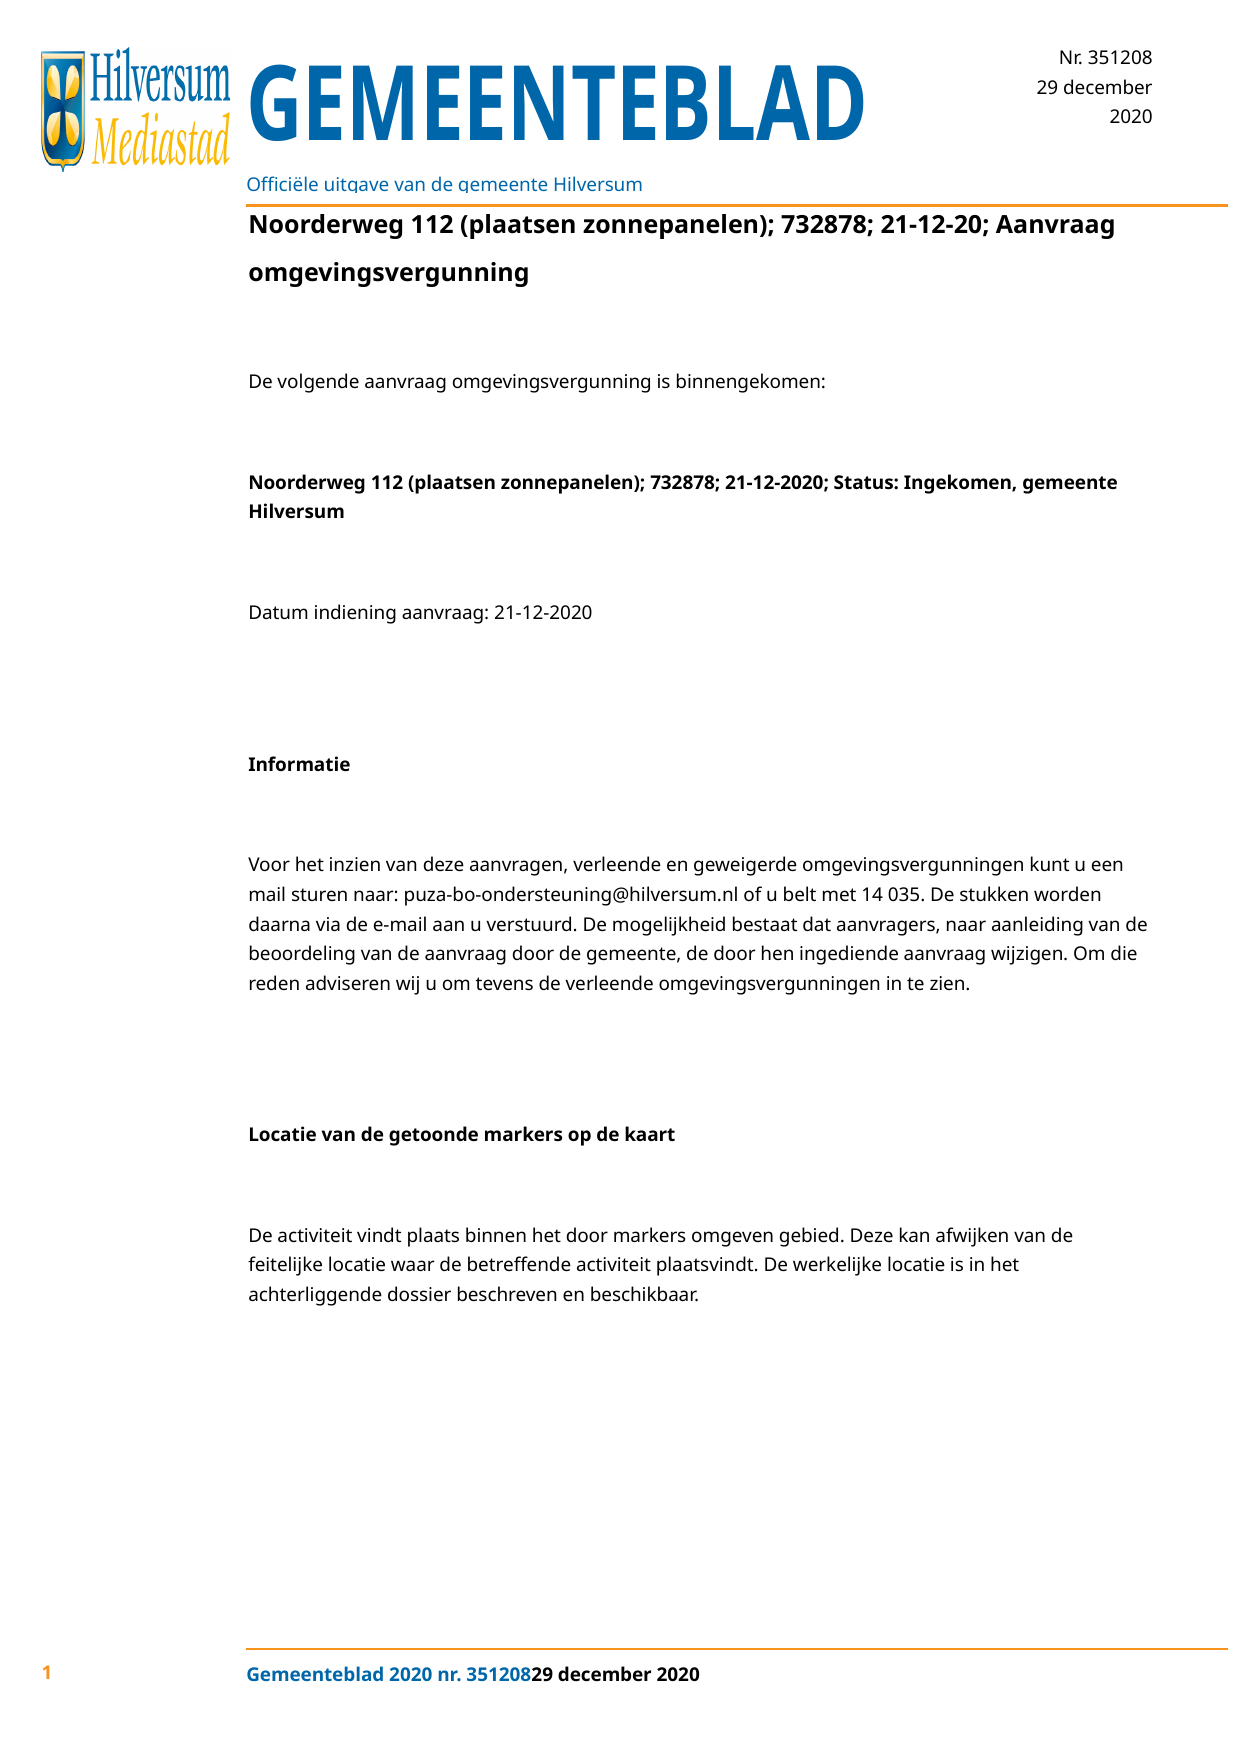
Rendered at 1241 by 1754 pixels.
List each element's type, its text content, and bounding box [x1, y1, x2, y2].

text Noorderweg 112 (plaatsen zonnepanelen); 732878; 21-12-20; Aanvraag omgevingsvergunning [248, 207, 1152, 288]
text Datum indiening aanvraag: 21-12-2020 [248, 599, 1152, 625]
picture [41, 47, 231, 172]
text Noorderweg 112 (plaatsen zonnepanelen); 732878; 21-12-2020; Status: Ingekomen, gemeente Hilversum [248, 469, 1152, 524]
text Locatie van de getoonde markers op de kaart [248, 1121, 1152, 1147]
text Voor het inzien van deze aanvragen, verleende en geweigerde omgevingsvergunningen kunt u een mail sturen naar: puza-bo-ondersteuning@hilversum.nl of u belt met 14 035. De stukken worden daarna via de e-mail aan u verstuurd. De mogelijkheid bestaat dat aanvragers, naar aanleiding van de beoordeling van de aanvraag door de gemeente, de door hen ingediende aanvraag wijzigen. Om die reden adviseren wij u om tevens de verleende omgevingsvergunningen in te zien. [248, 852, 1152, 996]
text De activiteit vindt plaats binnen het door markers omgeven gebied. Deze kan afwijken van de feitelijke locatie waar de betreffende activiteit plaatsvindt. De werkelijke locatie is in het achterliggende dossier beschreven en beschikbaar. [248, 1222, 1152, 1307]
text De volgende aanvraag omgevingsvergunning is binnengekomen: [248, 368, 1152, 394]
text Informatie [248, 751, 1152, 777]
